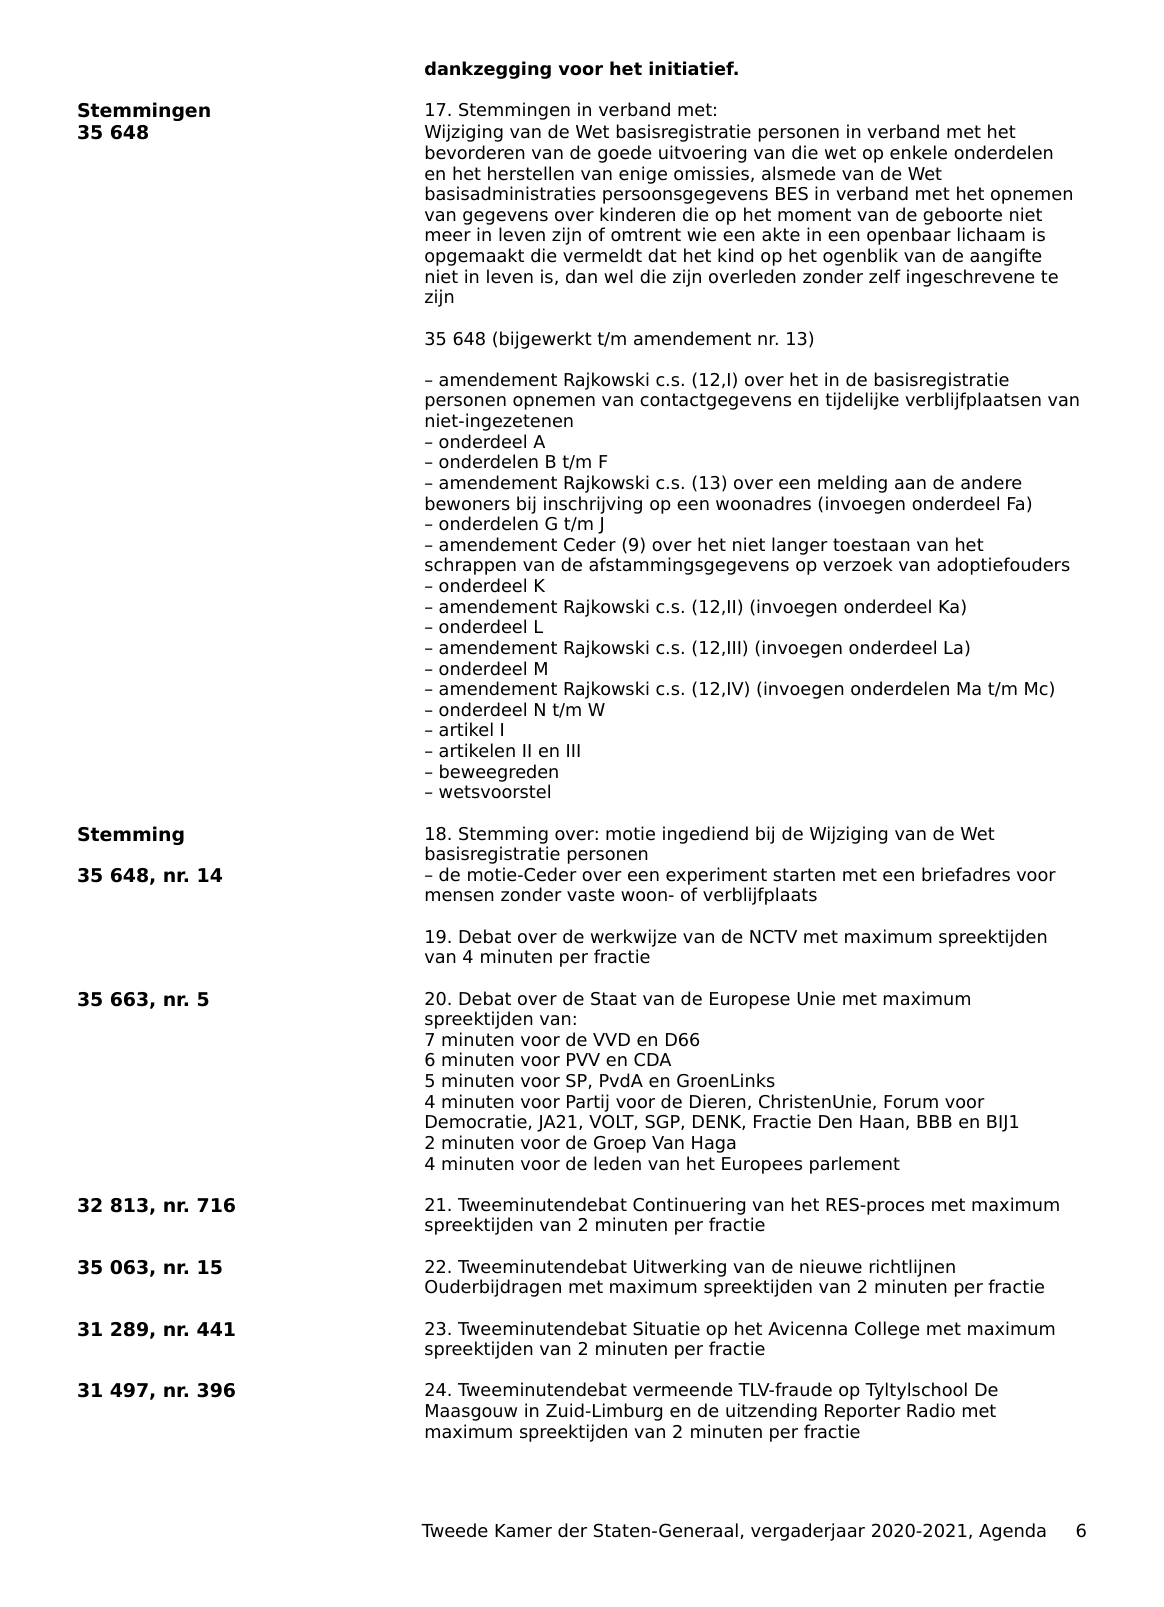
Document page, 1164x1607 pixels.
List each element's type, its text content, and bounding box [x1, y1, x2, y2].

table_cell [401, 1071, 418, 1092]
table_cell [77, 906, 401, 927]
table_cell [418, 1174, 1087, 1195]
table_cell 35 648 [77, 122, 401, 308]
table_cell [418, 80, 1087, 100]
table_cell [77, 1298, 401, 1318]
table_cell [401, 1154, 418, 1174]
table_cell [77, 679, 401, 700]
table_cell [418, 968, 1087, 988]
table_cell [77, 762, 401, 782]
table_cell [77, 59, 401, 80]
table_cell [401, 349, 418, 370]
table_cell [401, 1195, 418, 1236]
table_cell 18. Stemming over: motie ingediend bij de Wijziging van de Wet basisregistratie personen [418, 824, 1087, 865]
table_cell [77, 349, 401, 370]
table_cell – amendement Rajkowski c.s. (12,IV) (invoegen onderdelen Ma t/m Mc) [418, 679, 1087, 700]
table_cell [77, 927, 401, 968]
table_cell [418, 349, 1087, 370]
table_cell [77, 597, 401, 617]
table_cell [77, 1133, 401, 1153]
table_cell [401, 1257, 418, 1298]
table_cell [401, 1133, 418, 1153]
table_cell – onderdelen B t/m F [418, 452, 1087, 473]
table_cell 19. Debat over de werkwijze van de NCTV met maximum spreektijden van 4 minuten per fractie [418, 927, 1087, 968]
table_cell [77, 700, 401, 720]
table_cell [401, 741, 418, 762]
table_cell Stemming [77, 824, 401, 865]
table_cell [77, 576, 401, 597]
table_cell [401, 59, 418, 80]
table_cell [401, 597, 418, 617]
table_cell [77, 432, 401, 452]
table_cell – onderdeel K [418, 576, 1087, 597]
table_cell [77, 370, 401, 432]
table_cell [77, 1442, 401, 1463]
table_cell 6 minuten voor PVV en CDA [418, 1050, 1087, 1071]
table_cell 24. Tweeminutendebat vermeende TLV-fraude op Tyltylschool De Maasgouw in Zuid-Limburg en de uitzending Reporter Radio met maximum spreektijden van 2 minuten per fractie [418, 1380, 1087, 1442]
table_cell [401, 473, 418, 514]
table_cell [77, 1154, 401, 1174]
table_cell [418, 906, 1087, 927]
table_cell [401, 989, 418, 1030]
table_cell 32 813, nr. 716 [77, 1195, 401, 1236]
table_cell 2 minuten voor de Groep Van Haga [418, 1133, 1087, 1153]
table_cell 22. Tweeminutendebat Uitwerking van de nieuwe richtlijnen Ouderbijdragen met maximum spreektijden van 2 minuten per fractie [418, 1257, 1087, 1298]
table_cell [418, 1360, 1087, 1380]
table_cell [401, 1174, 418, 1195]
table_cell [77, 452, 401, 473]
table_cell 35 648, nr. 14 [77, 865, 401, 906]
table_cell [401, 638, 418, 658]
table_cell [401, 514, 418, 535]
table_cell [401, 432, 418, 452]
table_cell [77, 1092, 401, 1133]
table_cell – de motie-Ceder over een experiment starten met een briefadres voor mensen zonder vaste woon- of verblijfplaats [418, 865, 1087, 906]
table_cell [401, 782, 418, 803]
table_cell [401, 576, 418, 597]
table_cell 7 minuten voor de VVD en D66 [418, 1030, 1087, 1050]
table_cell [77, 782, 401, 803]
table_cell [418, 1236, 1087, 1257]
table_cell [77, 535, 401, 576]
table_cell 4 minuten voor Partij voor de Dieren, ChristenUnie, Forum voor Democratie, JA21, VOLT, SGP, DENK, Fractie Den Haan, BBB en BIJ1 [418, 1092, 1087, 1133]
table_cell – wetsvoorstel [418, 782, 1087, 803]
table_cell [418, 308, 1087, 328]
table_cell [401, 824, 418, 865]
table_cell [401, 535, 418, 576]
table_cell [401, 803, 418, 823]
table_cell [77, 1030, 401, 1050]
table_cell [401, 370, 418, 432]
table_cell [77, 638, 401, 658]
table_cell [77, 741, 401, 762]
table_cell [77, 473, 401, 514]
table_cell – artikel I [418, 720, 1087, 741]
table_cell – onderdelen G t/m J [418, 514, 1087, 535]
table_cell 23. Tweeminutendebat Situatie op het Avicenna College met maximum spreektijden van 2 minuten per fractie [418, 1319, 1087, 1360]
table_cell [77, 308, 401, 328]
table_cell [401, 1442, 418, 1463]
table_cell [401, 1319, 418, 1360]
table_cell [77, 1236, 401, 1257]
table_cell – onderdeel M [418, 659, 1087, 679]
table_cell – onderdeel L [418, 617, 1087, 638]
table_cell – onderdeel N t/m W [418, 700, 1087, 720]
table_cell [77, 659, 401, 679]
table_cell [401, 659, 418, 679]
table_cell [418, 1298, 1087, 1318]
table_cell [401, 1030, 418, 1050]
table_cell 20. Debat over de Staat van de Europese Unie met maximum spreektijden van: [418, 989, 1087, 1030]
table_cell [401, 968, 418, 988]
table_cell [77, 617, 401, 638]
table_cell Stemmingen [77, 100, 401, 122]
table_cell [401, 1092, 418, 1133]
table_cell [77, 514, 401, 535]
table_cell 17. Stemmingen in verband met: [418, 100, 1087, 122]
table_cell [401, 80, 418, 100]
table_cell [401, 1236, 418, 1257]
table_cell [77, 80, 401, 100]
table_cell [401, 1360, 418, 1380]
table_cell [401, 906, 418, 927]
table_cell 21. Tweeminutendebat Continuering van het RES-proces met maximum spreektijden van 2 minuten per fractie [418, 1195, 1087, 1236]
table_cell Wijziging van de Wet basisregistratie personen in verband met het bevorderen van de goede uitvoering van die wet op enkele onderdelen en het herstellen van enige omissies, alsmede van de Wet basisadministraties persoonsgegevens BES in verband met het opnemen van gegevens over kinderen die op het moment van de geboorte niet meer in leven zijn of omtrent wie een akte in een openbaar lichaam is opgemaakt die vermeldt dat het kind op het ogenblik van de aangifte niet in leven is, dan wel die zijn overleden zonder zelf ingeschrevene te zijn [418, 122, 1087, 308]
table_cell [77, 1071, 401, 1092]
table_cell [77, 968, 401, 988]
table_cell [77, 1174, 401, 1195]
table_cell 5 minuten voor SP, PvdA en GroenLinks [418, 1071, 1087, 1092]
table_cell 35 063, nr. 15 [77, 1257, 401, 1298]
table_cell 31 289, nr. 441 [77, 1319, 401, 1360]
table_cell [77, 1050, 401, 1071]
table_cell [401, 720, 418, 741]
table_cell [401, 1380, 418, 1442]
table_cell [401, 679, 418, 700]
table_cell – amendement Rajkowski c.s. (13) over een melding aan de andere bewoners bij inschrijving op een woonadres (invoegen onderdeel Fa) [418, 473, 1087, 514]
table_cell [77, 329, 401, 349]
table_cell – beweegreden [418, 762, 1087, 782]
table_cell [401, 700, 418, 720]
table_cell [401, 927, 418, 968]
table_cell – amendement Ceder (9) over het niet langer toestaan van het schrappen van de afstammingsgegevens op verzoek van adoptiefouders [418, 535, 1087, 576]
table_cell [401, 308, 418, 328]
table_cell [401, 617, 418, 638]
table_cell [401, 865, 418, 906]
table_cell [77, 803, 401, 823]
table_cell [401, 100, 418, 122]
table_cell [77, 1360, 401, 1380]
table_cell 35 648 (bijgewerkt t/m amendement nr. 13) [418, 329, 1087, 349]
table_cell [401, 1050, 418, 1071]
table_cell – amendement Rajkowski c.s. (12,I) over het in de basisregistratie personen opnemen van contactgegevens en tijdelijke verblijfplaatsen van niet-ingezetenen [418, 370, 1087, 432]
table_cell 31 497, nr. 396 [77, 1380, 401, 1442]
table_cell [401, 762, 418, 782]
table_cell 4 minuten voor de leden van het Europees parlement [418, 1154, 1087, 1174]
table_cell dankzegging voor het initiatief. [418, 59, 1087, 80]
table_cell [401, 452, 418, 473]
table_cell – onderdeel A [418, 432, 1087, 452]
table_cell [401, 122, 418, 308]
table_cell [401, 329, 418, 349]
table_cell [418, 1442, 1087, 1463]
table_cell [77, 720, 401, 741]
table_cell [418, 803, 1087, 823]
table_cell 35 663, nr. 5 [77, 989, 401, 1030]
table_cell – artikelen II en III [418, 741, 1087, 762]
table_cell – amendement Rajkowski c.s. (12,III) (invoegen onderdeel La) [418, 638, 1087, 658]
table_cell – amendement Rajkowski c.s. (12,II) (invoegen onderdeel Ka) [418, 597, 1087, 617]
table_cell [401, 1298, 418, 1318]
